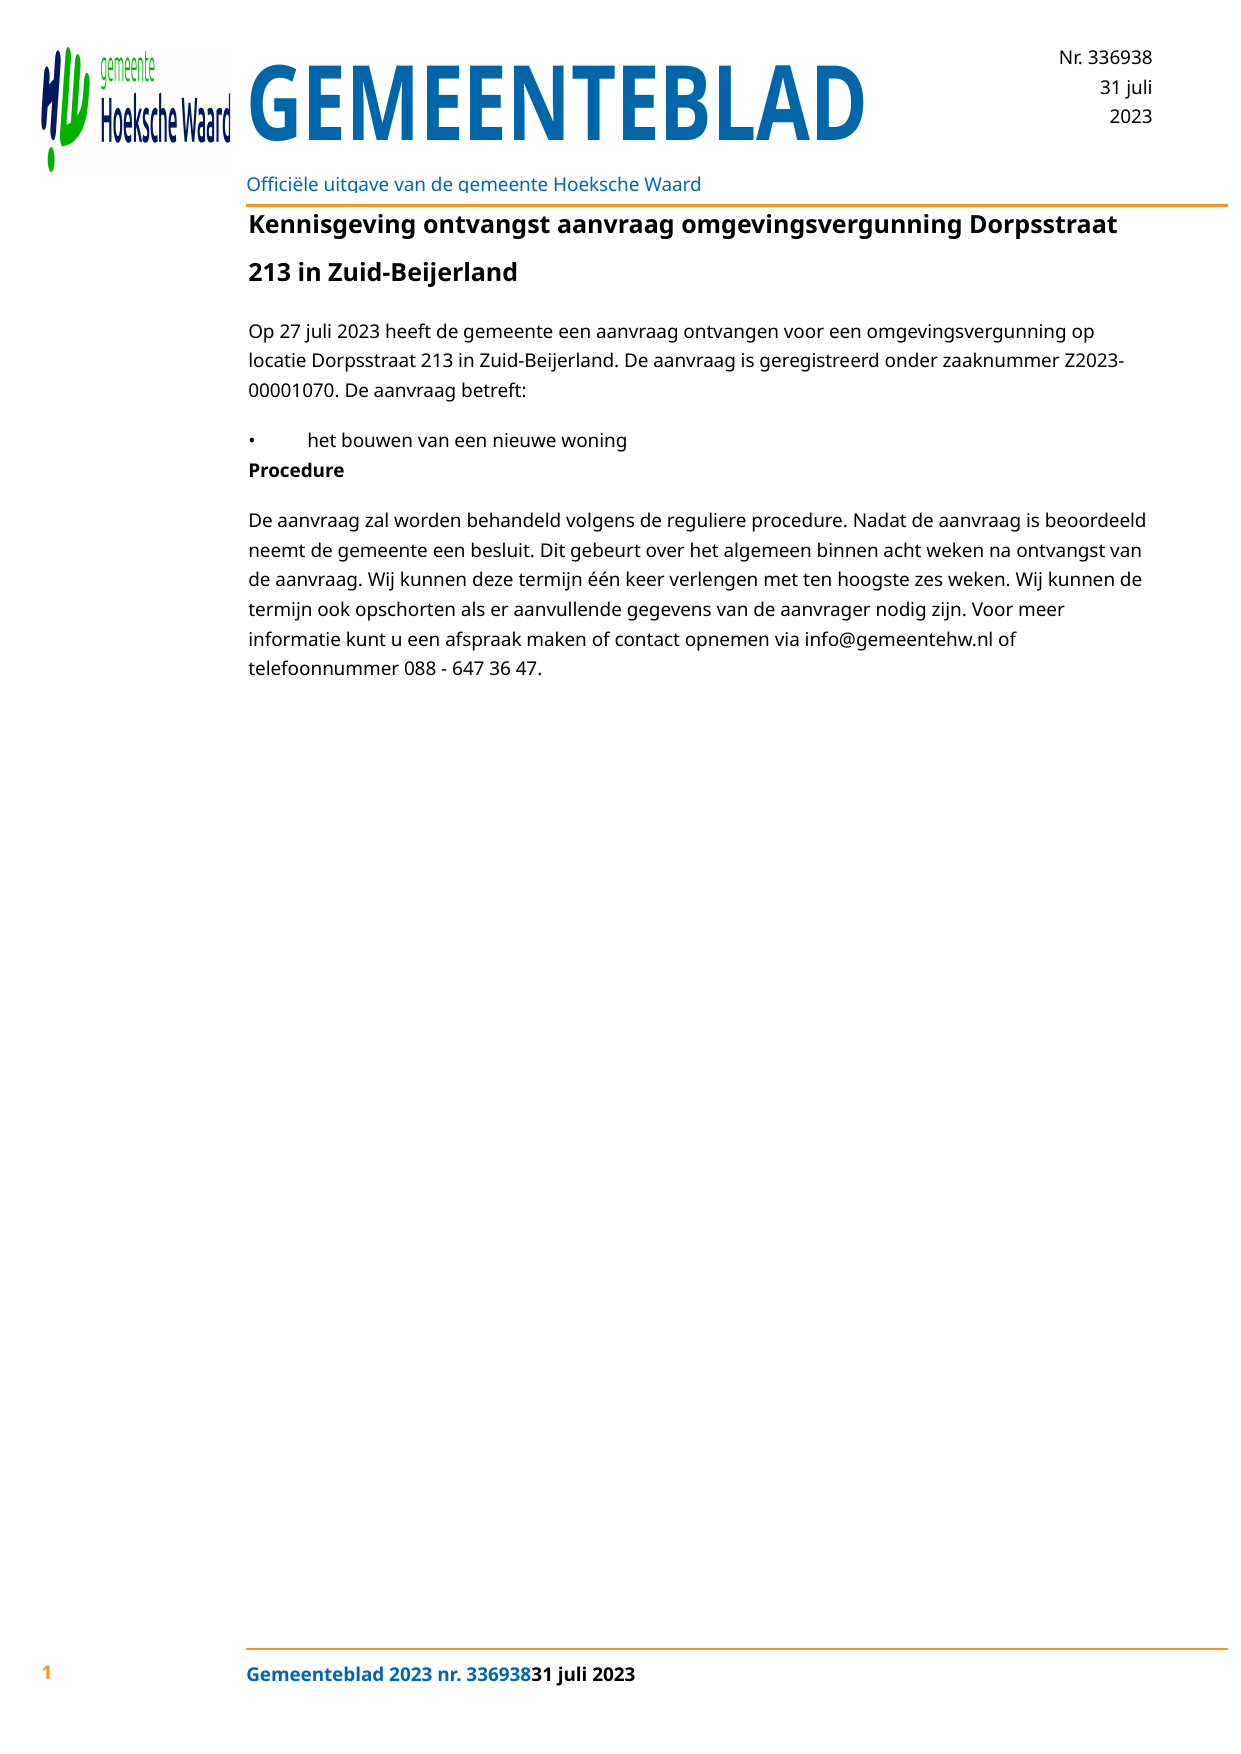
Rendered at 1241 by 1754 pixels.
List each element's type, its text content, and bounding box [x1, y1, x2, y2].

text Procedure [248, 457, 1152, 483]
text Op 27 juli 2023 heeft de gemeente een aanvraag ontvangen voor een omgevingsvergunning op locatie Dorpsstraat 213 in Zuid-Beijerland. De aanvraag is geregistreerd onder zaaknummer Z2023-00001070. De aanvraag betreft: [248, 318, 1152, 403]
text Kennisgeving ontvangst aanvraag omgevingsvergunning Dorpsstraat 213 in Zuid-Beijerland [248, 207, 1152, 288]
text De aanvraag zal worden behandeld volgens de reguliere procedure. Nadat de aanvraag is beoordeeld neemt de gemeente een besluit. Dit gebeurt over het algemeen binnen acht weken na ontvangst van de aanvraag. Wij kunnen deze termijn één keer verlengen met ten hoogste zes weken. Wij kunnen de termijn ook opschorten als er aanvullende gegevens van de aanvrager nodig zijn. Voor meer informatie kunt u een afspraak maken of contact opnemen via info@gemeentehw.nl of telefoonnummer 088 - 647 36 47. [248, 507, 1152, 681]
list het bouwen van een nieuwe woning [248, 427, 1152, 453]
picture [41, 47, 231, 172]
